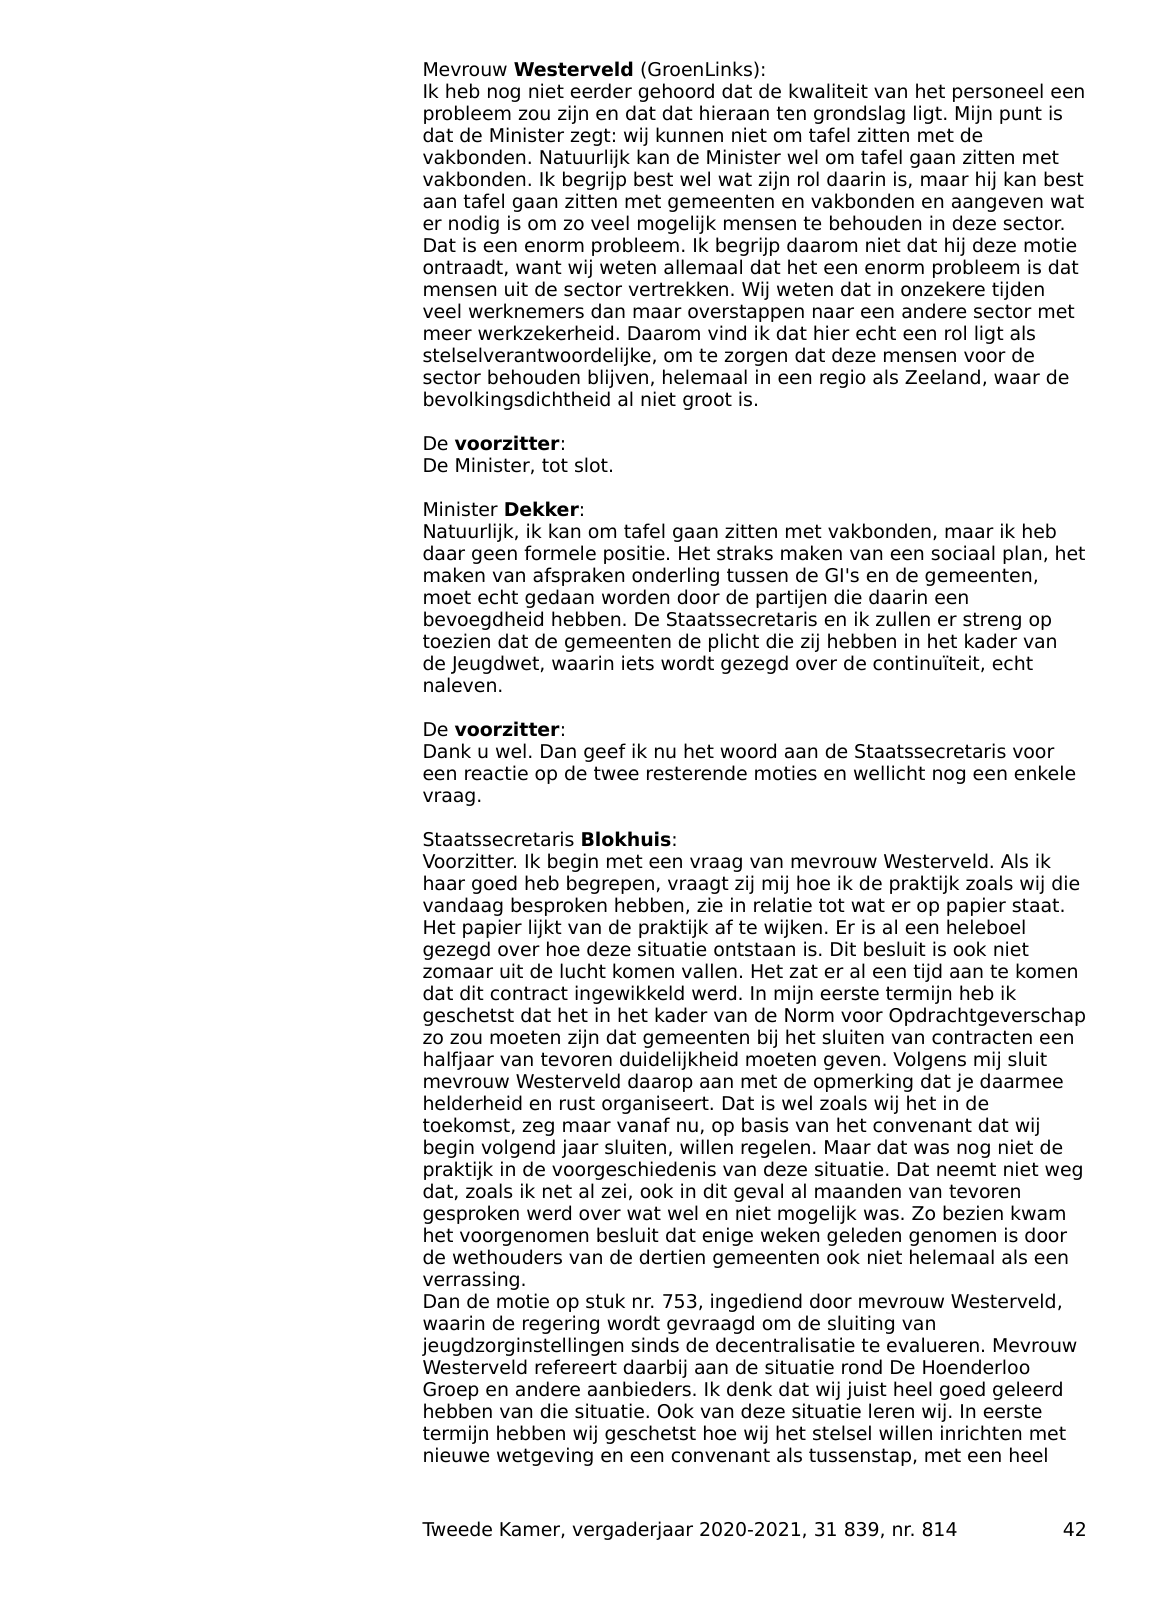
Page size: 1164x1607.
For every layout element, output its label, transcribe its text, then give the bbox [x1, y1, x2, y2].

text Minister Dekker: [422, 499, 1087, 521]
text Mevrouw Westerveld (GroenLinks): [422, 59, 1087, 81]
text Staatssecretaris Blokhuis: [422, 829, 1087, 851]
text Voorzitter. Ik begin met een vraag van mevrouw Westerveld. Als ik haar goed heb begrepen, vraagt zij mij hoe ik de praktijk zoals wij die vandaag besproken hebben, zie in relatie tot wat er op papier staat. Het papier lijkt van de praktijk af te wijken. Er is al een heleboel gezegd over hoe deze situatie ontstaan is. Dit besluit is ook niet zomaar uit de lucht komen vallen. Het zat er al een tijd aan te komen dat dit contract ingewikkeld werd. In mijn eerste termijn heb ik geschetst dat het in het kader van de Norm voor Opdrachtgeverschap zo zou moeten zijn dat gemeenten bij het sluiten van contracten een halfjaar van tevoren duidelijkheid moeten geven. Volgens mij sluit mevrouw Westerveld daarop aan met de opmerking dat je daarmee helderheid en rust organiseert. Dat is wel zoals wij het in de toekomst, zeg maar vanaf nu, op basis van het convenant dat wij begin volgend jaar sluiten, willen regelen. Maar dat was nog niet de praktijk in de voorgeschiedenis van deze situatie. Dat neemt niet weg dat, zoals ik net al zei, ook in dit geval al maanden van tevoren gesproken werd over wat wel en niet mogelijk was. Zo bezien kwam het voorgenomen besluit dat enige weken geleden genomen is door de wethouders van de dertien gemeenten ook niet helemaal als een verrassing. [422, 851, 1087, 1291]
text Natuurlijk, ik kan om tafel gaan zitten met vakbonden, maar ik heb daar geen formele positie. Het straks maken van een sociaal plan, het maken van afspraken onderling tussen de GI's en de gemeenten, moet echt gedaan worden door de partijen die daarin een bevoegdheid hebben. De Staatssecretaris en ik zullen er streng op toezien dat de gemeenten de plicht die zij hebben in het kader van de Jeugdwet, waarin iets wordt gezegd over de continuïteit, echt naleven. [422, 521, 1087, 697]
text Dank u wel. Dan geef ik nu het woord aan de Staatssecretaris voor een reactie op de twee resterende moties en wellicht nog een enkele vraag. [422, 741, 1087, 807]
text De Minister, tot slot. [422, 455, 1087, 477]
text De voorzitter: [422, 719, 1087, 741]
text Ik heb nog niet eerder gehoord dat de kwaliteit van het personeel een probleem zou zijn en dat dat hieraan ten grondslag ligt. Mijn punt is dat de Minister zegt: wij kunnen niet om tafel zitten met de vakbonden. Natuurlijk kan de Minister wel om tafel gaan zitten met vakbonden. Ik begrijp best wel wat zijn rol daarin is, maar hij kan best aan tafel gaan zitten met gemeenten en vakbonden en aangeven wat er nodig is om zo veel mogelijk mensen te behouden in deze sector. Dat is een enorm probleem. Ik begrijp daarom niet dat hij deze motie ontraadt, want wij weten allemaal dat het een enorm probleem is dat mensen uit de sector vertrekken. Wij weten dat in onzekere tijden veel werknemers dan maar overstappen naar een andere sector met meer werkzekerheid. Daarom vind ik dat hier echt een rol ligt als stelselverantwoordelijke, om te zorgen dat deze mensen voor de sector behouden blijven, helemaal in een regio als Zeeland, waar de bevolkingsdichtheid al niet groot is. [422, 81, 1087, 411]
text Dan de motie op stuk nr. 753, ingediend door mevrouw Westerveld, waarin de regering wordt gevraagd om de sluiting van jeugdzorginstellingen sinds de decentralisatie te evalueren. Mevrouw Westerveld refereert daarbij aan de situatie rond De Hoenderloo Groep en andere aanbieders. Ik denk dat wij juist heel goed geleerd hebben van die situatie. Ook van deze situatie leren wij. In eerste termijn hebben wij geschetst hoe wij het stelsel willen inrichten met nieuwe wetgeving en een convenant als tussenstap, met een heel [422, 1291, 1087, 1467]
text De voorzitter: [422, 433, 1087, 455]
